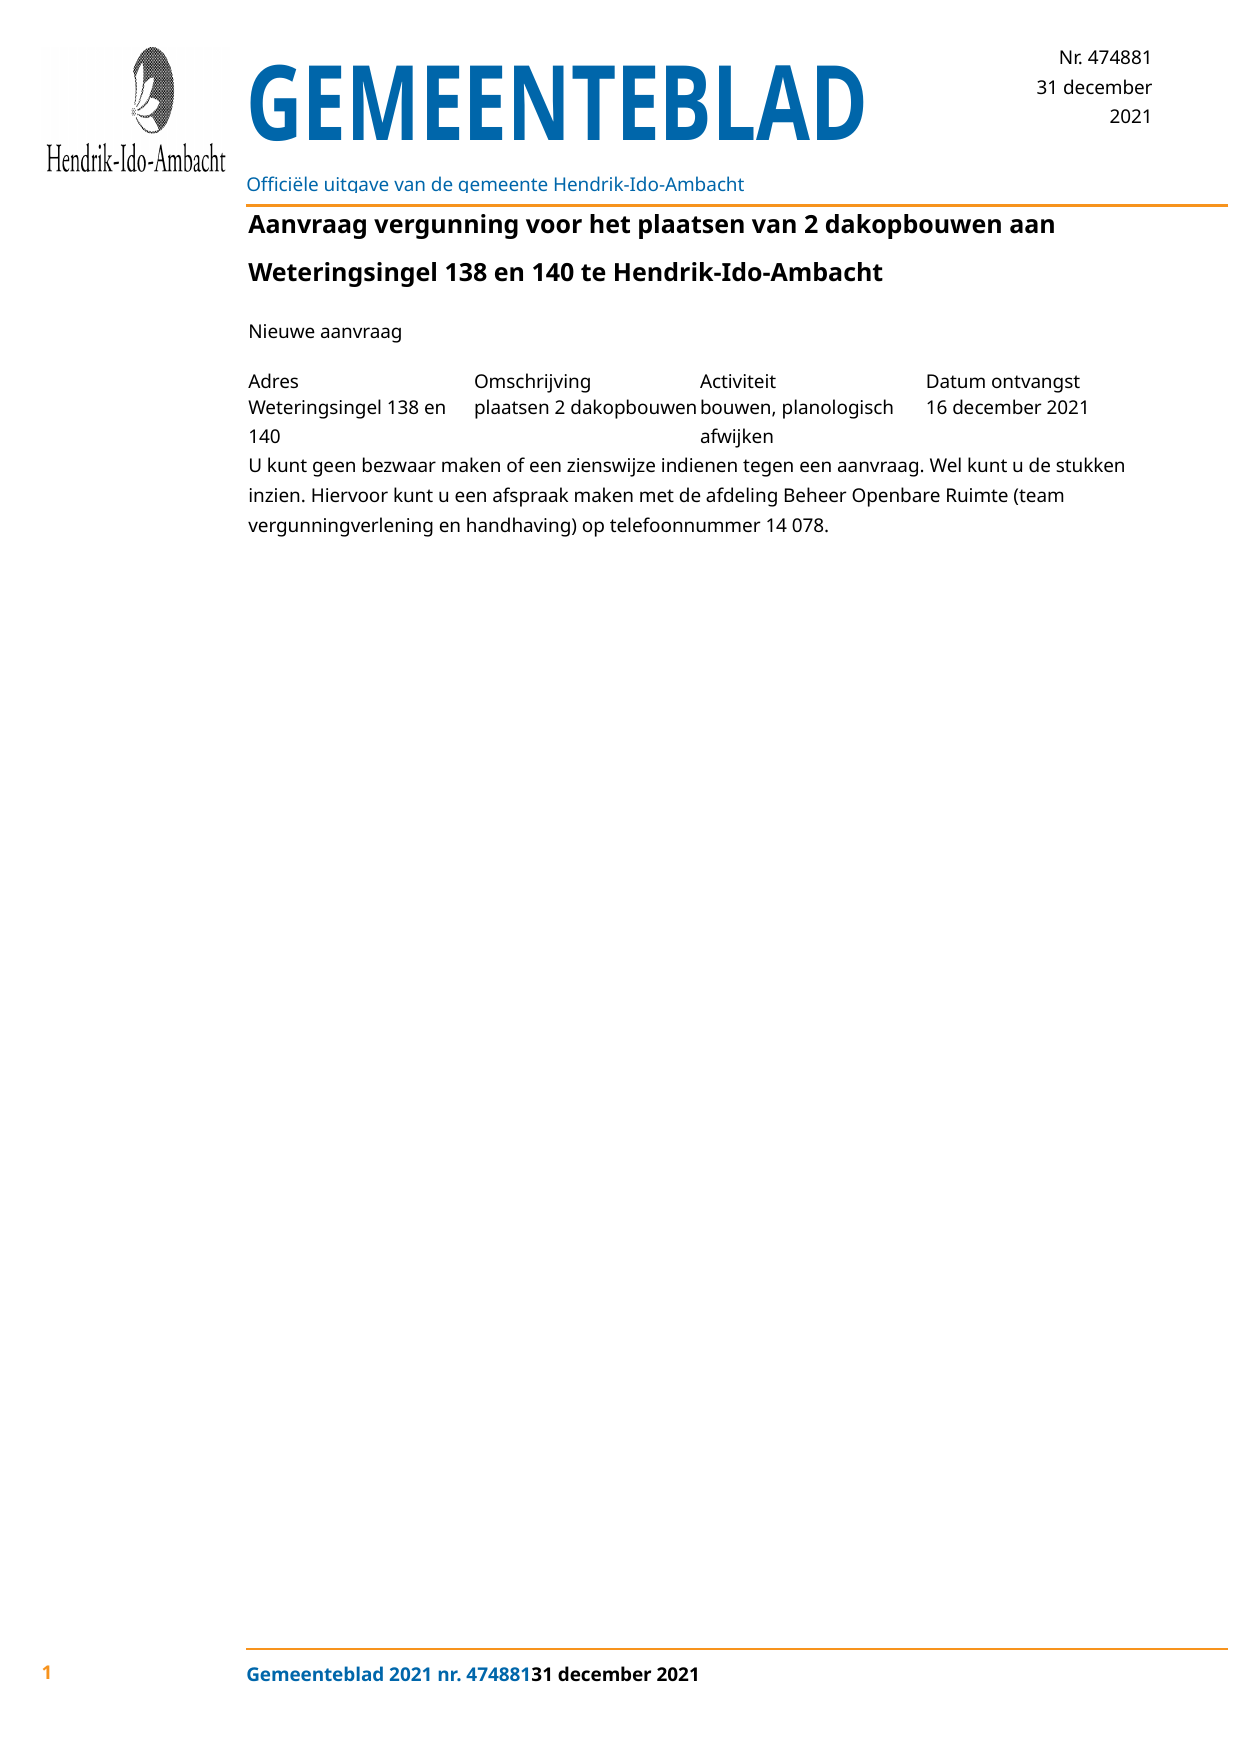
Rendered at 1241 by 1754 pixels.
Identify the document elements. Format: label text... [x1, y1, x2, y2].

table_cell plaatsen 2 dakopbouwen [474, 394, 700, 449]
table_header Adres [248, 369, 474, 394]
picture [41, 47, 231, 172]
text U kunt geen bezwaar maken of een zienswijze indienen tegen een aanvraag. Wel kunt u de stukken inzien. Hiervoor kunt u een afspraak maken met de afdeling Beheer Openbare Ruimte (team vergunningverlening en handhaving) op telefoonnummer 14 078. [248, 453, 1152, 538]
text Nieuwe aanvraag [248, 318, 1152, 344]
table_header Activiteit [700, 369, 926, 394]
table_cell bouwen, planologisch afwijken [700, 394, 926, 449]
table_cell 16 december 2021 [926, 394, 1152, 449]
table_cell Weteringsingel 138 en 140 [248, 394, 474, 449]
table_header Omschrijving [474, 369, 700, 394]
text Aanvraag vergunning voor het plaatsen van 2 dakopbouwen aan Weteringsingel 138 en 140 te Hendrik-Ido-Ambacht [248, 207, 1152, 288]
table_header Datum ontvangst [926, 369, 1152, 394]
